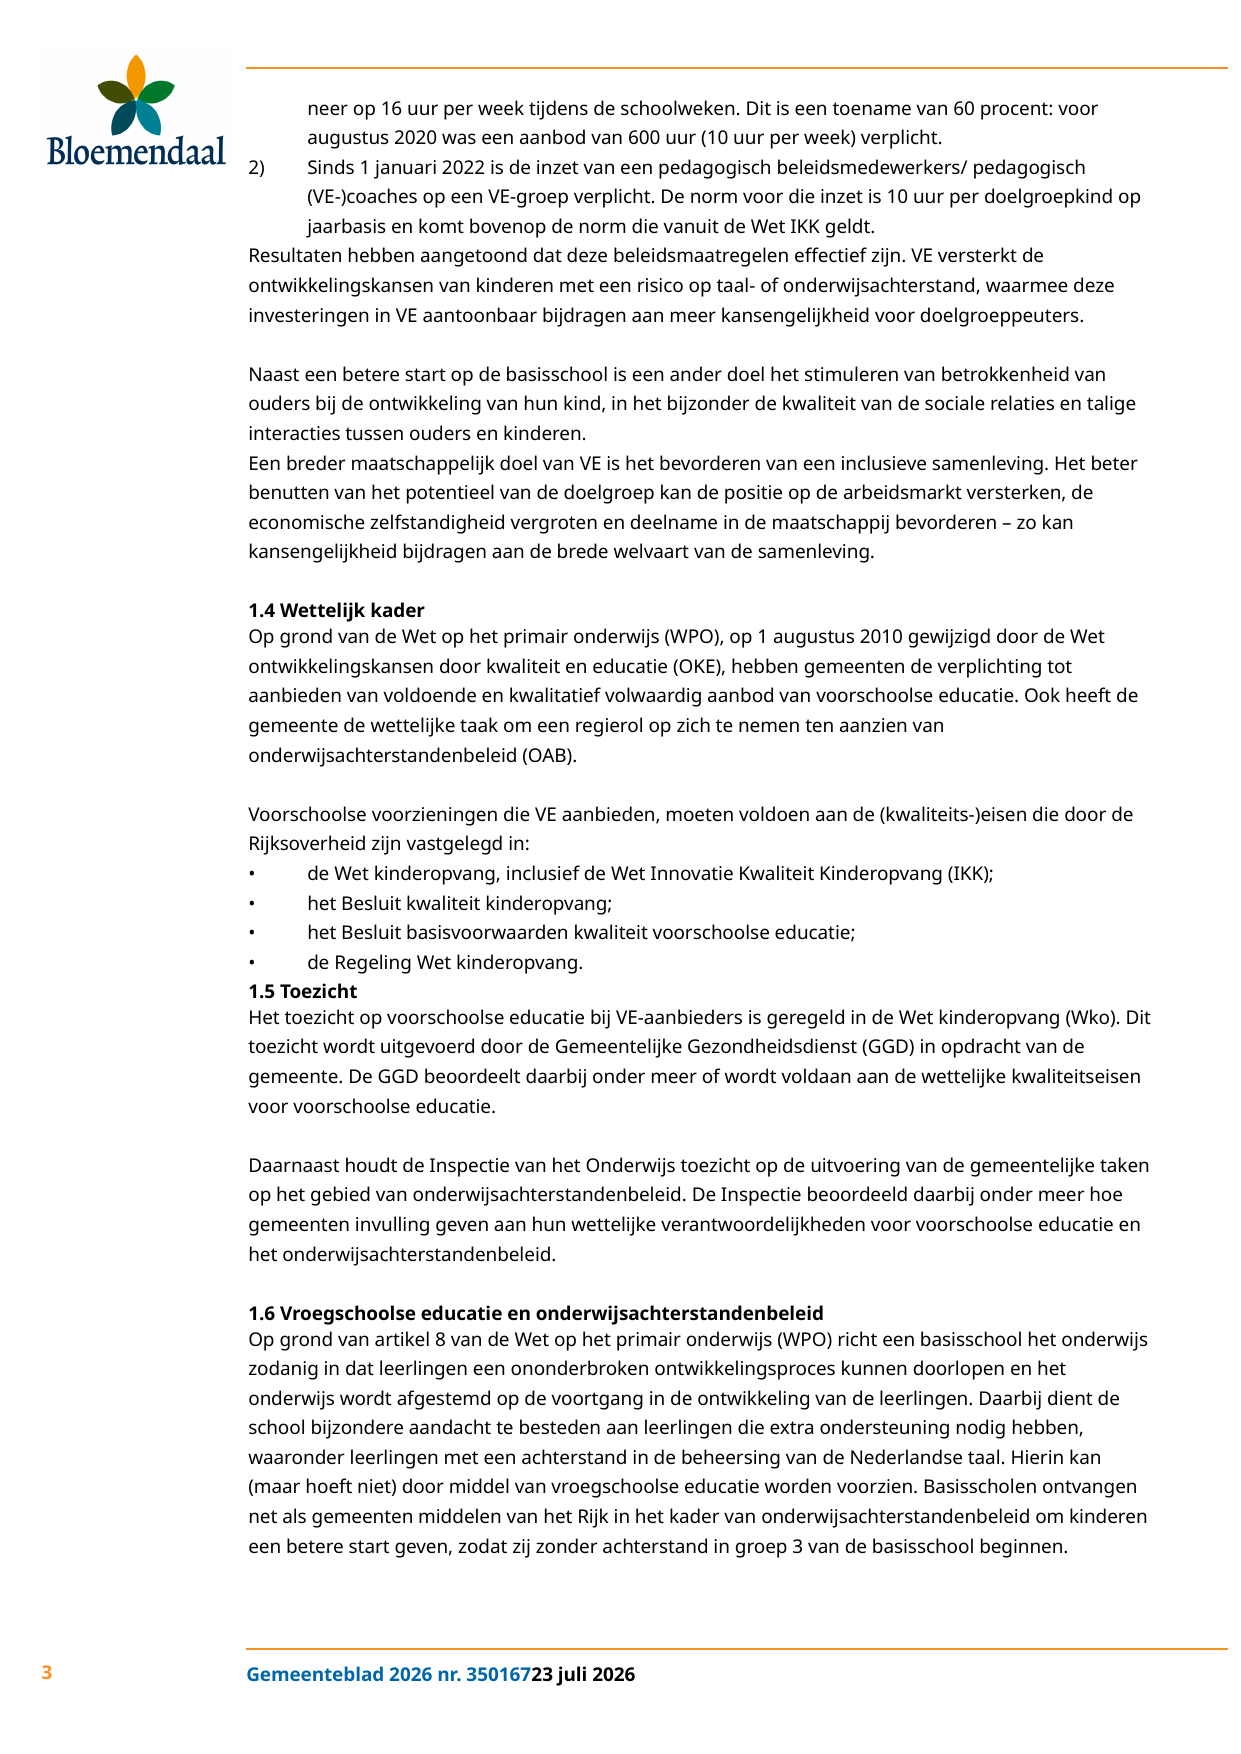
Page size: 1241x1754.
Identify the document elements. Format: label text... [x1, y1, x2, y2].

text 1.4 Wettelijk kader [248, 598, 1152, 623]
text Voorschoolse voorzieningen die VE aanbieden, moeten voldoen aan de (kwaliteits-)eisen die door de Rijksoverheid zijn vastgelegd in: [248, 801, 1152, 856]
list het Besluit kwaliteit kinderopvang; [248, 890, 1152, 915]
text Op grond van artikel 8 van de Wet op het primair onderwijs (WPO) richt een basisschool het onderwijs zodanig in dat leerlingen een ononderbroken ontwikkelingsproces kunnen doorlopen en het onderwijs wordt afgestemd op de voortgang in de ontwikkeling van de leerlingen. Daarbij dient de school bijzondere aandacht te besteden aan leerlingen die extra ondersteuning nodig hebben, waaronder leerlingen met een achterstand in de beheersing van de Nederlandse taal. Hierin kan (maar hoeft niet) door middel van vroegschoolse educatie worden voorzien. Basisscholen ontvangen net als gemeenten middelen van het Rijk in het kader van onderwijsachterstandenbeleid om kinderen een betere start geven, zodat zij zonder achterstand in groep 3 van de basisschool beginnen. [248, 1326, 1152, 1558]
text 1.5 Toezicht [248, 978, 1152, 1004]
text 1.6 Vroegschoolse educatie en onderwijsachterstandenbeleid [248, 1300, 1152, 1326]
text Daarnaast houdt de Inspectie van het Onderwijs toezicht op de uitvoering van de gemeentelijke taken op het gebied van onderwijsachterstandenbeleid. De Inspectie beoordeeld daarbij onder meer hoe gemeenten invulling geven aan hun wettelijke verantwoordelijkheden voor voorschoolse educatie en het onderwijsachterstandenbeleid. [248, 1152, 1152, 1267]
text Een breder maatschappelijk doel van VE is het bevorderen van een inclusieve samenleving. Het beter benutten van het potentieel van de doelgroep kan de positie op de arbeidsmarkt versterken, de economische zelfstandigheid vergroten en deelname in de maatschappij bevorderen – zo kan kansengelijkheid bijdragen aan de brede welvaart van de samenleving. [248, 450, 1152, 564]
text Naast een betere start op de basisschool is een ander doel het stimuleren van betrokkenheid van ouders bij de ontwikkeling van hun kind, in het bijzonder de kwaliteit van de sociale relaties en talige interacties tussen ouders en kinderen. [248, 361, 1152, 446]
text Het toezicht op voorschoolse educatie bij VE-aanbieders is geregeld in de Wet kinderopvang (Wko). Dit toezicht wordt uitgevoerd door de Gemeentelijke Gezondheidsdienst (GGD) in opdracht van de gemeente. De GGD beoordeelt daarbij onder meer of wordt voldaan aan de wettelijke kwaliteitseisen voor voorschoolse educatie. [248, 1004, 1152, 1119]
list neer op 16 uur per week tijdens de schoolweken. Dit is een toename van 60 procent: voor augustus 2020 was een aanbod van 600 uur (10 uur per week) verplicht. [248, 95, 1152, 150]
text Resultaten hebben aangetoond dat deze beleidsmaatregelen effectief zijn. VE versterkt de ontwikkelingskansen van kinderen met een risico op taal- of onderwijsachterstand, waarmee deze investeringen in VE aantoonbaar bijdragen aan meer kansengelijkheid voor doelgroeppeuters. [248, 243, 1152, 328]
list de Regeling Wet kinderopvang. [248, 949, 1152, 974]
list het Besluit basisvoorwaarden kwaliteit voorschoolse educatie; [248, 919, 1152, 945]
text Op grond van de Wet op het primair onderwijs (WPO), op 1 augustus 2010 gewijzigd door de Wet ontwikkelingskansen door kwaliteit en educatie (OKE), hebben gemeenten de verplichting tot aanbieden van voldoende en kwalitatief volwaardig aanbod van voorschoolse educatie. Ook heeft de gemeente de wettelijke taak om een regierol op zich te nemen ten aanzien van onderwijsachterstandenbeleid (OAB). [248, 623, 1152, 767]
list de Wet kinderopvang, inclusief de Wet Innovatie Kwaliteit Kinderopvang (IKK); [248, 860, 1152, 886]
picture [41, 47, 231, 172]
list Sinds 1 januari 2022 is de inzet van een pedagogisch beleidsmedewerkers/ pedagogisch (VE-)coaches op een VE-groep verplicht. De norm voor die inzet is 10 uur per doelgroepkind op jaarbasis en komt bovenop de norm die vanuit de Wet IKK geldt. [248, 154, 1152, 239]
